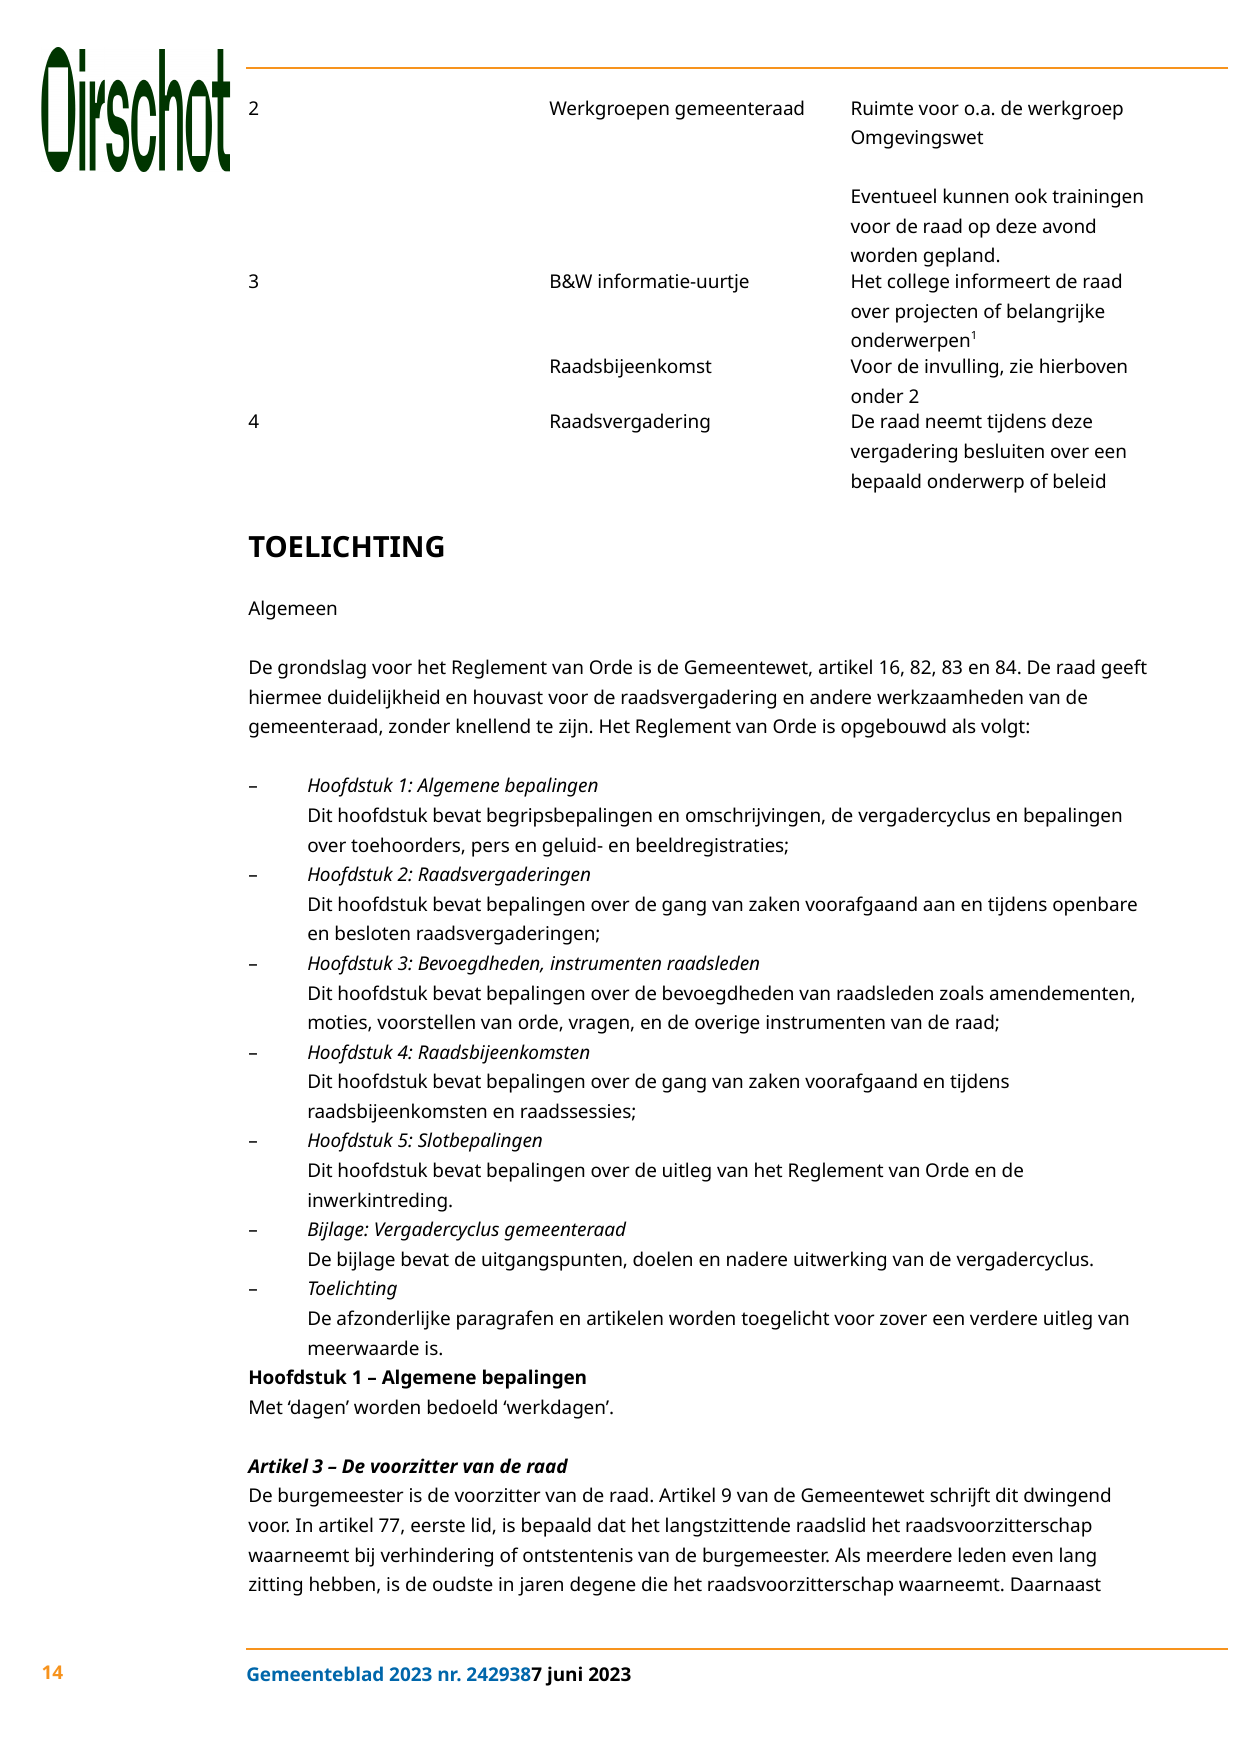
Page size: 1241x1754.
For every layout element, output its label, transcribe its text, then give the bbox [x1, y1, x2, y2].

list Toelichting [248, 1276, 1152, 1301]
text De grondslag voor het Reglement van Orde is de Gemeentewet, artikel 16, 82, 83 en 84. De raad geeft hiermee duidelijkheid en houvast voor de raadsvergadering en andere werkzaamheden van de gemeenteraad, zonder knellend te zijn. Het Reglement van Orde is opgebouwd als volgt: [248, 654, 1152, 739]
list Dit hoofdstuk bevat bepalingen over de bevoegdheden van raadsleden zoals amendementen, moties, voorstellen van orde, vragen, en de overige instrumenten van de raad; [248, 980, 1152, 1035]
table_cell 2 [248, 95, 549, 268]
list Hoofdstuk 3: Bevoegdheden, instrumenten raadsleden [248, 950, 1152, 976]
table_cell De raad neemt tijdens deze vergadering besluiten over een bepaald onderwerp of beleid [850, 409, 1152, 493]
list De afzonderlijke paragrafen en artikelen worden toegelicht voor zover een verdere uitleg van meerwaarde is. [248, 1305, 1152, 1361]
table_cell 3 [248, 269, 549, 409]
list Dit hoofdstuk bevat begripsbepalingen en omschrijvingen, de vergadercyclus en bepalingen over toehoorders, pers en geluid- en beeldregistraties; [248, 802, 1152, 858]
text Hoofdstuk 1 – Algemene bepalingen [248, 1364, 1152, 1390]
list Hoofdstuk 4: Raadsbijeenkomsten [248, 1039, 1152, 1065]
table_cell B&W informatie-uurtje [549, 269, 850, 353]
list Dit hoofdstuk bevat bepalingen over de gang van zaken voorafgaand aan en tijdens openbare en besloten raadsvergaderingen; [248, 891, 1152, 946]
list Hoofdstuk 2: Raadsvergaderingen [248, 861, 1152, 887]
text Artikel 3 – De voorzitter van de raad [248, 1453, 1152, 1479]
table_cell Raadsbijeenkomst [549, 353, 850, 409]
list Dit hoofdstuk bevat bepalingen over de uitleg van het Reglement van Orde en de inwerkintreding. [248, 1157, 1152, 1213]
list Hoofdstuk 5: Slotbepalingen [248, 1128, 1152, 1153]
text TOELICHTING [248, 526, 1152, 566]
text Algemeen [248, 595, 1152, 621]
picture [41, 47, 231, 172]
table_cell Voor de invulling, zie hierboven onder 2 [850, 353, 1152, 409]
text Met ‘dagen’ worden bedoeld ‘werkdagen’. [248, 1394, 1152, 1420]
list Hoofdstuk 1: Algemene bepalingen [248, 773, 1152, 798]
list Bijlage: Vergadercyclus gemeenteraad [248, 1216, 1152, 1242]
list De bijlage bevat de uitgangspunten, doelen en nadere uitwerking van de vergadercyclus. [248, 1246, 1152, 1272]
table_cell Raadsvergadering [549, 409, 850, 493]
table_cell Het college informeert de raad over projecten of belangrijke onderwerpen1 [850, 269, 1152, 353]
table_cell 4 [248, 409, 549, 493]
text De burgemeester is de voorzitter van de raad. Artikel 9 van de Gemeentewet schrijft dit dwingend voor. In artikel 77, eerste lid, is bepaald dat het langstzittende raadslid het raadsvoorzitterschap waarneemt bij verhindering of ontstentenis van de burgemeester. Als meerdere leden even lang zitting hebben, is de oudste in jaren degene die het raadsvoorzitterschap waarneemt. Daarnaast [248, 1483, 1152, 1597]
list Dit hoofdstuk bevat bepalingen over de gang van zaken voorafgaand en tijdens raadsbijeenkomsten en raadssessies; [248, 1068, 1152, 1124]
table_cell Ruimte voor o.a. de werkgroep Omgevingswet Eventueel kunnen ook trainingen voor de raad op deze avond worden gepland. [850, 95, 1152, 268]
table_cell Werkgroepen gemeenteraad [549, 95, 850, 268]
